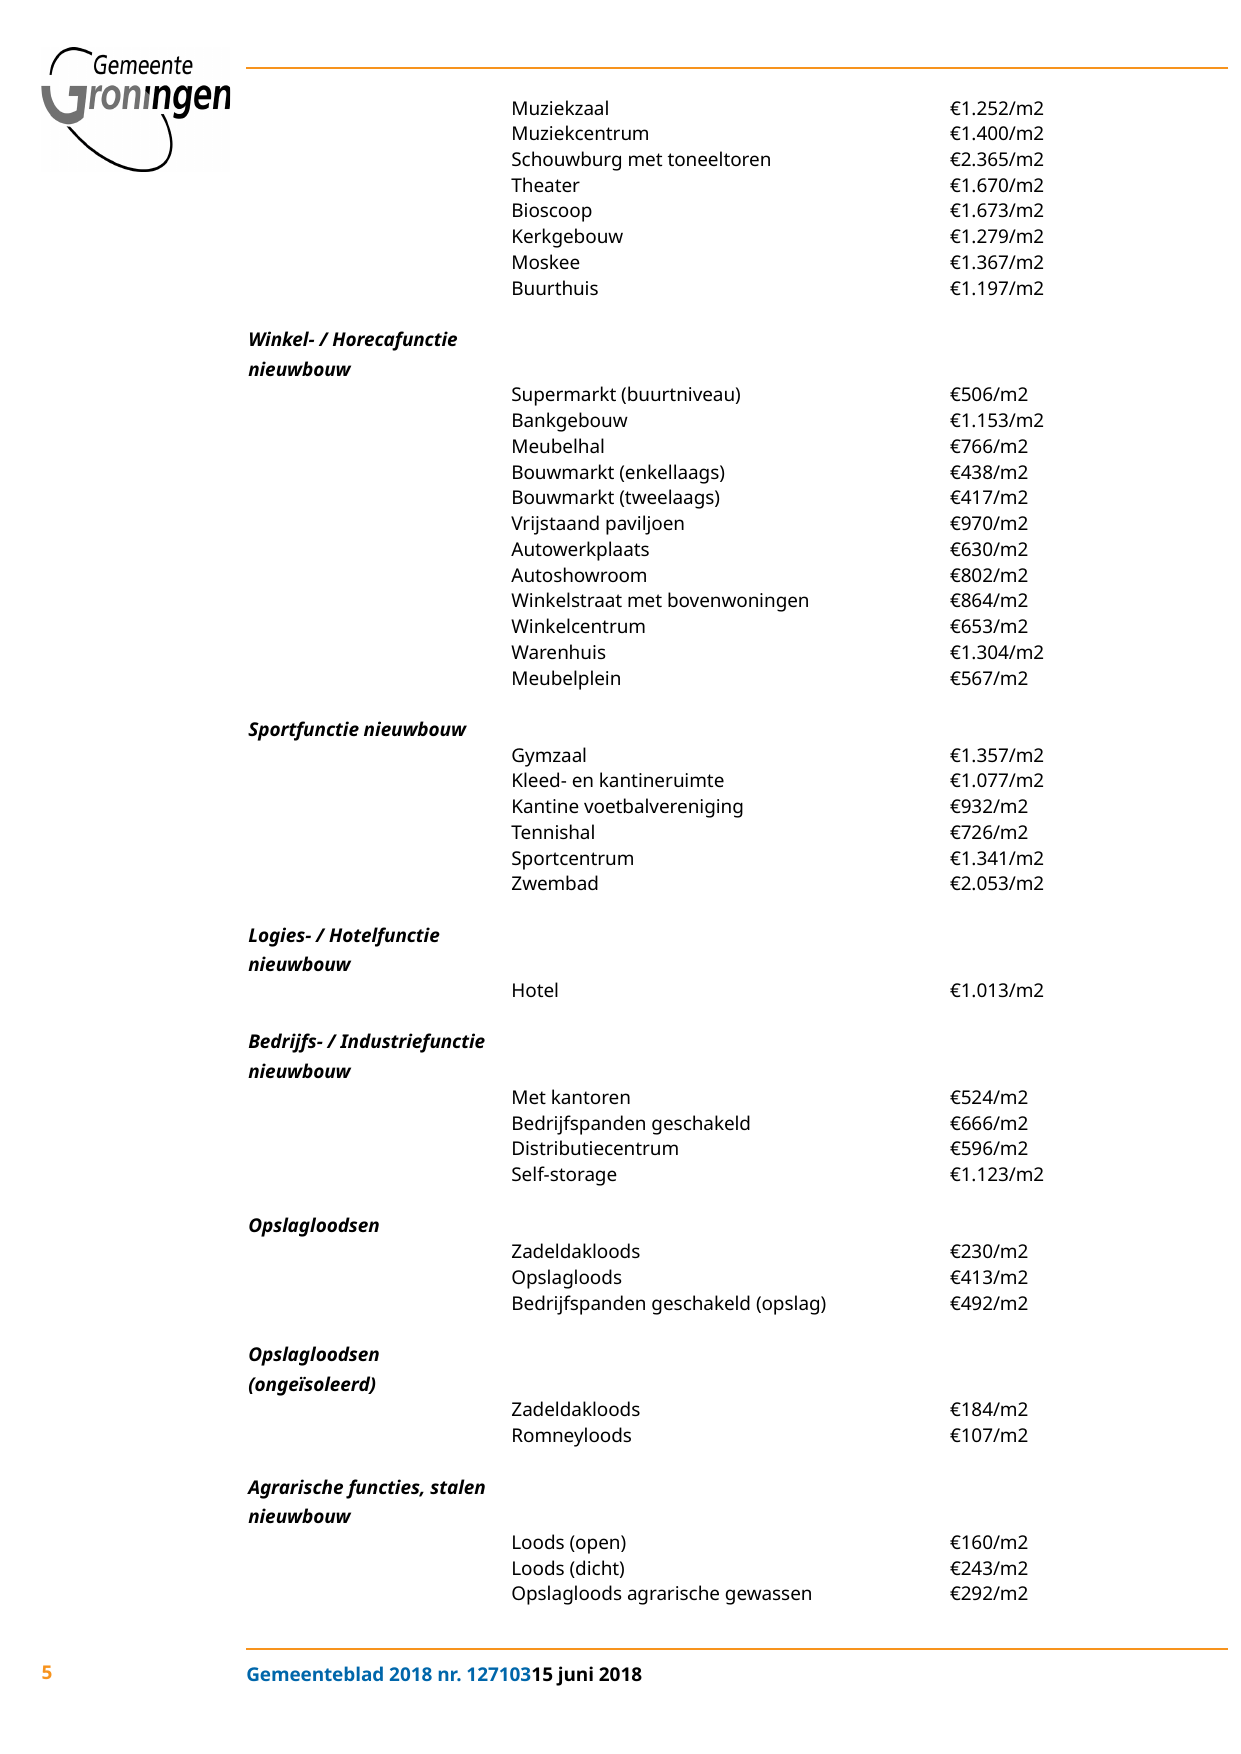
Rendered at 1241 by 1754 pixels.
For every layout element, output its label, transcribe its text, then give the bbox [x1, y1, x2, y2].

table_cell Bouwmarkt (enkellaags) [511, 459, 950, 484]
table_cell [248, 690, 511, 716]
table_cell [511, 1187, 950, 1213]
table_cell [248, 768, 511, 793]
table_cell [248, 1555, 511, 1581]
table_cell €666/m2 [950, 1110, 1152, 1136]
table_cell €1.367/m2 [950, 249, 1152, 275]
table_cell Opslagloods [511, 1264, 950, 1290]
table_cell €230/m2 [950, 1239, 1152, 1264]
table_cell Tennishal [511, 819, 950, 845]
table_cell Distributiecentrum [511, 1136, 950, 1161]
table_cell [248, 1423, 511, 1448]
table_cell €766/m2 [950, 433, 1152, 459]
table_cell Autowerkplaats [511, 536, 950, 562]
table_cell €932/m2 [950, 793, 1152, 819]
table_cell [248, 845, 511, 871]
table_cell [950, 1341, 1152, 1397]
table_cell [248, 819, 511, 845]
table_cell [248, 1084, 511, 1110]
table_cell Loods (open) [511, 1529, 950, 1555]
table_cell €506/m2 [950, 382, 1152, 407]
table_cell [511, 716, 950, 742]
table_cell Opslagloods agrarische gewassen [511, 1581, 950, 1606]
table_cell €596/m2 [950, 1136, 1152, 1161]
table_cell [248, 896, 511, 922]
table_cell €160/m2 [950, 1529, 1152, 1555]
table_cell €413/m2 [950, 1264, 1152, 1290]
table_cell Muziekzaal [511, 95, 950, 121]
table_cell Loods (dicht) [511, 1555, 950, 1581]
table_cell [248, 639, 511, 665]
table_cell [511, 1448, 950, 1474]
table_cell Supermarkt (buurtniveau) [511, 382, 950, 407]
table_cell [950, 1474, 1152, 1529]
table_cell €1.341/m2 [950, 845, 1152, 871]
table_cell [511, 896, 950, 922]
table_cell €1.304/m2 [950, 639, 1152, 665]
picture [41, 47, 231, 172]
table_cell €1.279/m2 [950, 224, 1152, 249]
table_cell Zadeldakloods [511, 1239, 950, 1264]
table_cell €1.670/m2 [950, 172, 1152, 198]
table_cell [248, 433, 511, 459]
table_cell Warenhuis [511, 639, 950, 665]
table_cell Zadeldakloods [511, 1397, 950, 1422]
table_cell €1.013/m2 [950, 977, 1152, 1003]
table_cell Sportfunctie nieuwbouw [248, 716, 511, 742]
table_cell [950, 1316, 1152, 1341]
table_cell [248, 665, 511, 690]
table_cell [511, 1029, 950, 1084]
table_cell Bioscoop [511, 198, 950, 223]
table_cell €107/m2 [950, 1423, 1152, 1448]
table_cell Theater [511, 172, 950, 198]
table_cell €630/m2 [950, 536, 1152, 562]
table_cell Agrarische functies, stalen nieuwbouw [248, 1474, 511, 1529]
table_cell [248, 485, 511, 510]
table_cell €1.673/m2 [950, 198, 1152, 223]
table_cell Opslagloodsen [248, 1213, 511, 1238]
table_cell [950, 896, 1152, 922]
table_cell [248, 1136, 511, 1161]
table_cell [248, 121, 511, 146]
table_cell Schouwburg met toneeltoren [511, 146, 950, 172]
table_cell Autoshowroom [511, 562, 950, 587]
table_cell [950, 690, 1152, 716]
table_cell [248, 172, 511, 198]
table_cell [248, 1110, 511, 1136]
table_cell [248, 977, 511, 1003]
table_cell €492/m2 [950, 1290, 1152, 1316]
table_cell Muziekcentrum [511, 121, 950, 146]
table_cell Hotel [511, 977, 950, 1003]
table_cell [248, 1290, 511, 1316]
table_cell Moskee [511, 249, 950, 275]
table_cell [248, 95, 511, 121]
table_cell €1.357/m2 [950, 742, 1152, 768]
table_cell Bouwmarkt (tweelaags) [511, 485, 950, 510]
table_cell €524/m2 [950, 1084, 1152, 1110]
table_cell Buurthuis [511, 275, 950, 301]
table_cell [248, 742, 511, 768]
table_cell [248, 1264, 511, 1290]
table_cell €417/m2 [950, 485, 1152, 510]
table_cell Self-storage [511, 1161, 950, 1187]
table_cell Sportcentrum [511, 845, 950, 871]
table_cell [248, 382, 511, 407]
table_cell [248, 408, 511, 433]
table_cell [511, 326, 950, 382]
table_cell €292/m2 [950, 1581, 1152, 1606]
table_cell [248, 1448, 511, 1474]
table_cell [511, 1213, 950, 1238]
table_cell Kleed- en kantineruimte [511, 768, 950, 793]
table_cell Zwembad [511, 871, 950, 896]
table_cell €2.365/m2 [950, 146, 1152, 172]
table_cell €1.252/m2 [950, 95, 1152, 121]
table_cell [511, 1003, 950, 1029]
table_cell Winkelcentrum [511, 613, 950, 639]
table_cell [950, 1187, 1152, 1213]
table_cell €1.077/m2 [950, 768, 1152, 793]
table_cell €653/m2 [950, 613, 1152, 639]
table_cell €1.197/m2 [950, 275, 1152, 301]
table_cell €1.400/m2 [950, 121, 1152, 146]
table_cell Met kantoren [511, 1084, 950, 1110]
table_cell Meubelhal [511, 433, 950, 459]
table_cell Bankgebouw [511, 408, 950, 433]
table_cell Winkelstraat met bovenwoningen [511, 588, 950, 613]
table_cell [248, 198, 511, 223]
table_cell Logies- / Hotelfunctie nieuwbouw [248, 922, 511, 977]
table_cell [248, 613, 511, 639]
table_cell Bedrijfspanden geschakeld [511, 1110, 950, 1136]
table_cell [248, 1239, 511, 1264]
table_cell [248, 588, 511, 613]
table_cell €567/m2 [950, 665, 1152, 690]
table_cell [248, 1003, 511, 1029]
table_cell [248, 146, 511, 172]
table_cell [248, 1316, 511, 1341]
table_cell [950, 1448, 1152, 1474]
table_cell [248, 459, 511, 484]
table_cell [248, 249, 511, 275]
table_cell [248, 510, 511, 536]
table_cell [248, 1529, 511, 1555]
table_cell [248, 562, 511, 587]
table_cell €1.153/m2 [950, 408, 1152, 433]
table_cell Kantine voetbalvereniging [511, 793, 950, 819]
table_cell [950, 1213, 1152, 1238]
table_cell [950, 326, 1152, 382]
table_cell [248, 275, 511, 301]
table_cell Kerkgebouw [511, 224, 950, 249]
table_cell €864/m2 [950, 588, 1152, 613]
table_cell [248, 1187, 511, 1213]
table_cell €184/m2 [950, 1397, 1152, 1422]
table_cell Vrijstaand paviljoen [511, 510, 950, 536]
table_cell [248, 224, 511, 249]
table_cell Gymzaal [511, 742, 950, 768]
table_cell [248, 301, 511, 326]
table_cell €802/m2 [950, 562, 1152, 587]
table_cell [248, 1581, 511, 1606]
table_cell [511, 1316, 950, 1341]
table_cell [248, 536, 511, 562]
table_cell [248, 871, 511, 896]
table_cell Bedrijfspanden geschakeld (opslag) [511, 1290, 950, 1316]
table_cell [511, 922, 950, 977]
table_cell €1.123/m2 [950, 1161, 1152, 1187]
table_cell [511, 1341, 950, 1397]
table_cell [511, 690, 950, 716]
table_cell €726/m2 [950, 819, 1152, 845]
table_cell Opslagloodsen (ongeïsoleerd) [248, 1341, 511, 1397]
table_cell €2.053/m2 [950, 871, 1152, 896]
table_cell [950, 301, 1152, 326]
table_cell [950, 922, 1152, 977]
table_cell [511, 1474, 950, 1529]
table_cell [248, 1397, 511, 1422]
table_cell [950, 1029, 1152, 1084]
table_cell [248, 793, 511, 819]
table_cell Meubelplein [511, 665, 950, 690]
table_cell Romneyloods [511, 1423, 950, 1448]
table_cell [248, 1161, 511, 1187]
table_cell [950, 1003, 1152, 1029]
table_cell Bedrijfs- / Industriefunctie nieuwbouw [248, 1029, 511, 1084]
table_cell [950, 716, 1152, 742]
table_cell Winkel- / Horecafunctie nieuwbouw [248, 326, 511, 382]
table_cell €243/m2 [950, 1555, 1152, 1581]
table_cell €438/m2 [950, 459, 1152, 484]
table_cell €970/m2 [950, 510, 1152, 536]
table_cell [511, 301, 950, 326]
